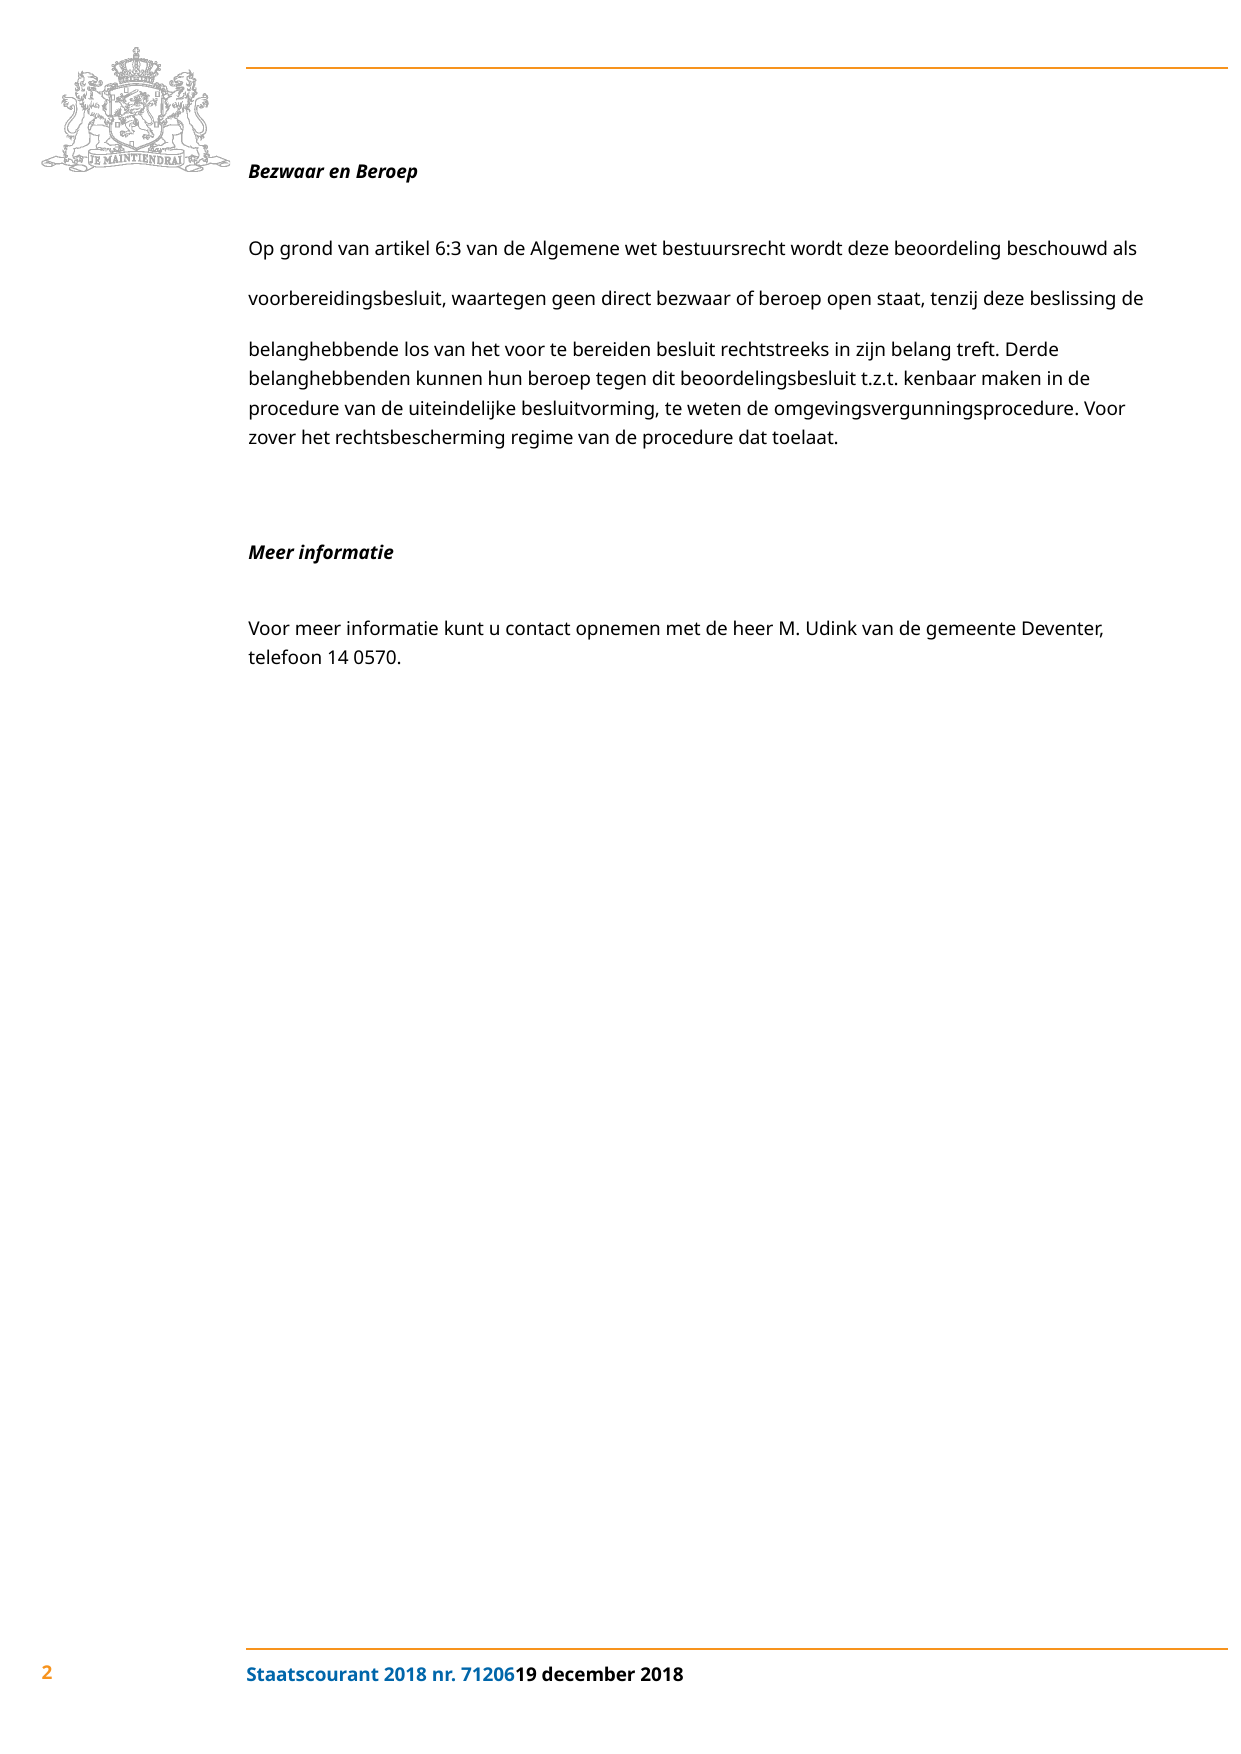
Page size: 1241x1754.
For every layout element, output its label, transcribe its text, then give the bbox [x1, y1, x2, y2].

text belanghebbende los van het voor te bereiden besluit rechtstreeks in zijn belang treft. Derde belanghebbenden kunnen hun beroep tegen dit beoordelingsbesluit t.z.t. kenbaar maken in de procedure van de uiteindelijke besluitvorming, te weten de omgevingsvergunningsprocedure. Voor zover het rechtsbescherming regime van de procedure dat toelaat. [248, 336, 1152, 450]
text Voor meer informatie kunt u contact opnemen met de heer M. Udink van de gemeente Deventer, telefoon 14 0570. [248, 615, 1152, 670]
text Op grond van artikel 6:3 van de Algemene wet bestuursrecht wordt deze beoordeling beschouwd als [248, 235, 1152, 261]
text Bezwaar en Beroep [248, 159, 1152, 184]
text Meer informatie [248, 539, 1152, 564]
picture [41, 47, 231, 172]
text voorbereidingsbesluit, waartegen geen direct bezwaar of beroep open staat, tenzij deze beslissing de [248, 285, 1152, 311]
